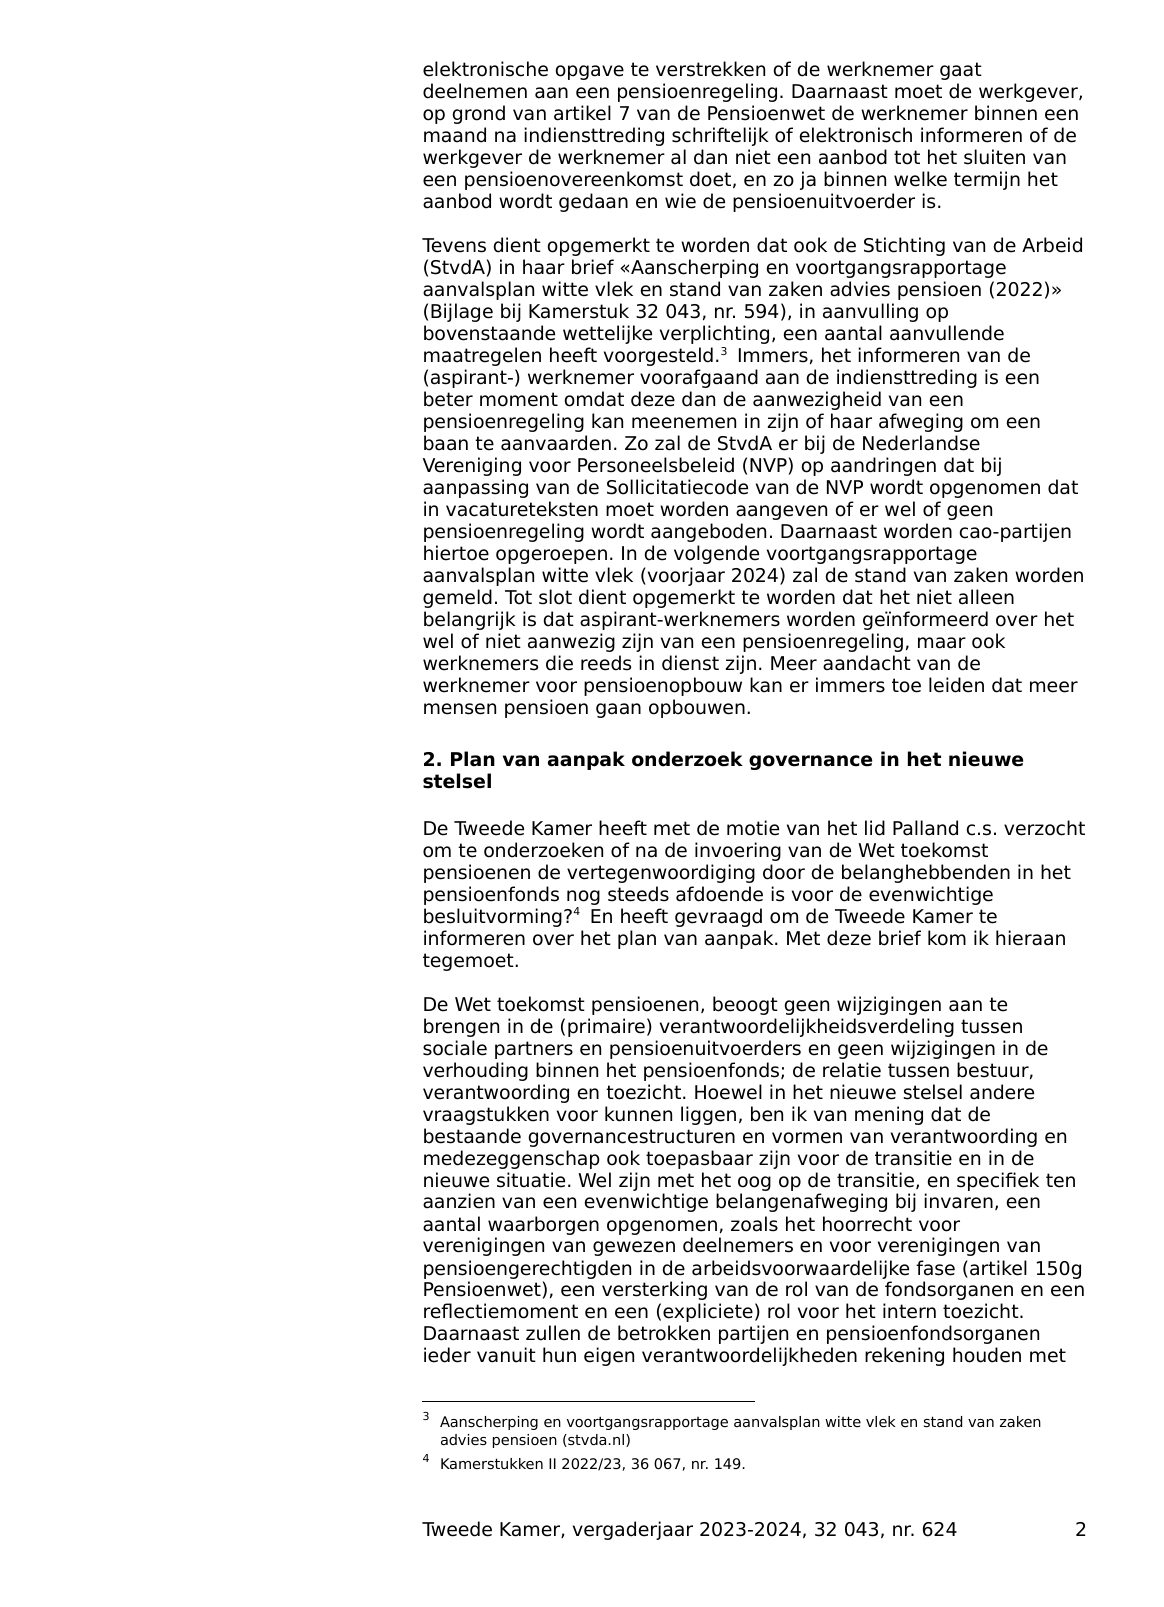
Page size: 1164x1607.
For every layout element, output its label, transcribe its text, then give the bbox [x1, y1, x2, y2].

subtitle 2. Plan van aanpak onderzoek governance in het nieuwe stelsel [422, 749, 1087, 793]
text Aanscherping en voortgangsrapportage aanvalsplan witte vlek en stand van zaken advies pensioen (stvda.nl) [422, 1410, 1087, 1449]
text Kamerstukken II 2022/23, 36 067, nr. 149. [422, 1452, 1087, 1474]
text Tevens dient opgemerkt te worden dat ook de Stichting van de Arbeid (StvdA) in haar brief «Aanscherping en voortgangsrapportage aanvalsplan witte vlek en stand van zaken advies pensioen (2022)» (Bijlage bij Kamerstuk 32 043, nr. 594), in aanvulling op bovenstaande wettelijke verplichting, een aantal aanvullende maatregelen heeft voorgesteld. Immers, het informeren van de (aspirant-) werknemer voorafgaand aan de indiensttreding is een beter moment omdat deze dan de aanwezigheid van een pensioenregeling kan meenemen in zijn of haar afweging om een baan te aanvaarden. Zo zal de StvdA er bij de Nederlandse Vereniging voor Personeelsbeleid (NVP) op aandringen dat bij aanpassing van de Sollicitatiecode van de NVP wordt opgenomen dat in vacatureteksten moet worden aangeven of er wel of geen pensioenregeling wordt aangeboden. Daarnaast worden cao-partijen hiertoe opgeroepen. In de volgende voortgangsrapportage aanvalsplan witte vlek (voorjaar 2024) zal de stand van zaken worden gemeld. Tot slot dient opgemerkt te worden dat het niet alleen belangrijk is dat aspirant-werknemers worden geïnformeerd over het wel of niet aanwezig zijn van een pensioenregeling, maar ook werknemers die reeds in dienst zijn. Meer aandacht van de werknemer voor pensioenopbouw kan er immers toe leiden dat meer mensen pensioen gaan opbouwen. [422, 235, 1087, 719]
text De Wet toekomst pensioenen, beoogt geen wijzigingen aan te brengen in de (primaire) verantwoordelijkheidsverdeling tussen sociale partners en pensioenuitvoerders en geen wijzigingen in de verhouding binnen het pensioenfonds; de relatie tussen bestuur, verantwoording en toezicht. Hoewel in het nieuwe stelsel andere vraagstukken voor kunnen liggen, ben ik van mening dat de bestaande governancestructuren en vormen van verantwoording en medezeggenschap ook toepasbaar zijn voor de transitie en in de nieuwe situatie. Wel zijn met het oog op de transitie, en specifiek ten aanzien van een evenwichtige belangenafweging bij invaren, een aantal waarborgen opgenomen, zoals het hoorrecht voor verenigingen van gewezen deelnemers en voor verenigingen van pensioengerechtigden in de arbeidsvoorwaardelijke fase (artikel 150g Pensioenwet), een versterking van de rol van de fondsorganen en een reflectiemoment en een (expliciete) rol voor het intern toezicht. Daarnaast zullen de betrokken partijen en pensioenfondsorganen ieder vanuit hun eigen verantwoordelijkheden rekening houden met [422, 994, 1087, 1367]
text De Tweede Kamer heeft met de motie van het lid Palland c.s. verzocht om te onderzoeken of na de invoering van de Wet toekomst pensioenen de vertegenwoordiging door de belanghebbenden in het pensioenfonds nog steeds afdoende is voor de evenwichtige besluitvorming? En heeft gevraagd om de Tweede Kamer te informeren over het plan van aanpak. Met deze brief kom ik hieraan tegemoet. [422, 818, 1087, 971]
text elektronische opgave te verstrekken of de werknemer gaat deelnemen aan een pensioenregeling. Daarnaast moet de werkgever, op grond van artikel 7 van de Pensioenwet de werknemer binnen een maand na indiensttreding schriftelijk of elektronisch informeren of de werkgever de werknemer al dan niet een aanbod tot het sluiten van een pensioenovereenkomst doet, en zo ja binnen welke termijn het aanbod wordt gedaan en wie de pensioenuitvoerder is. [422, 59, 1087, 213]
